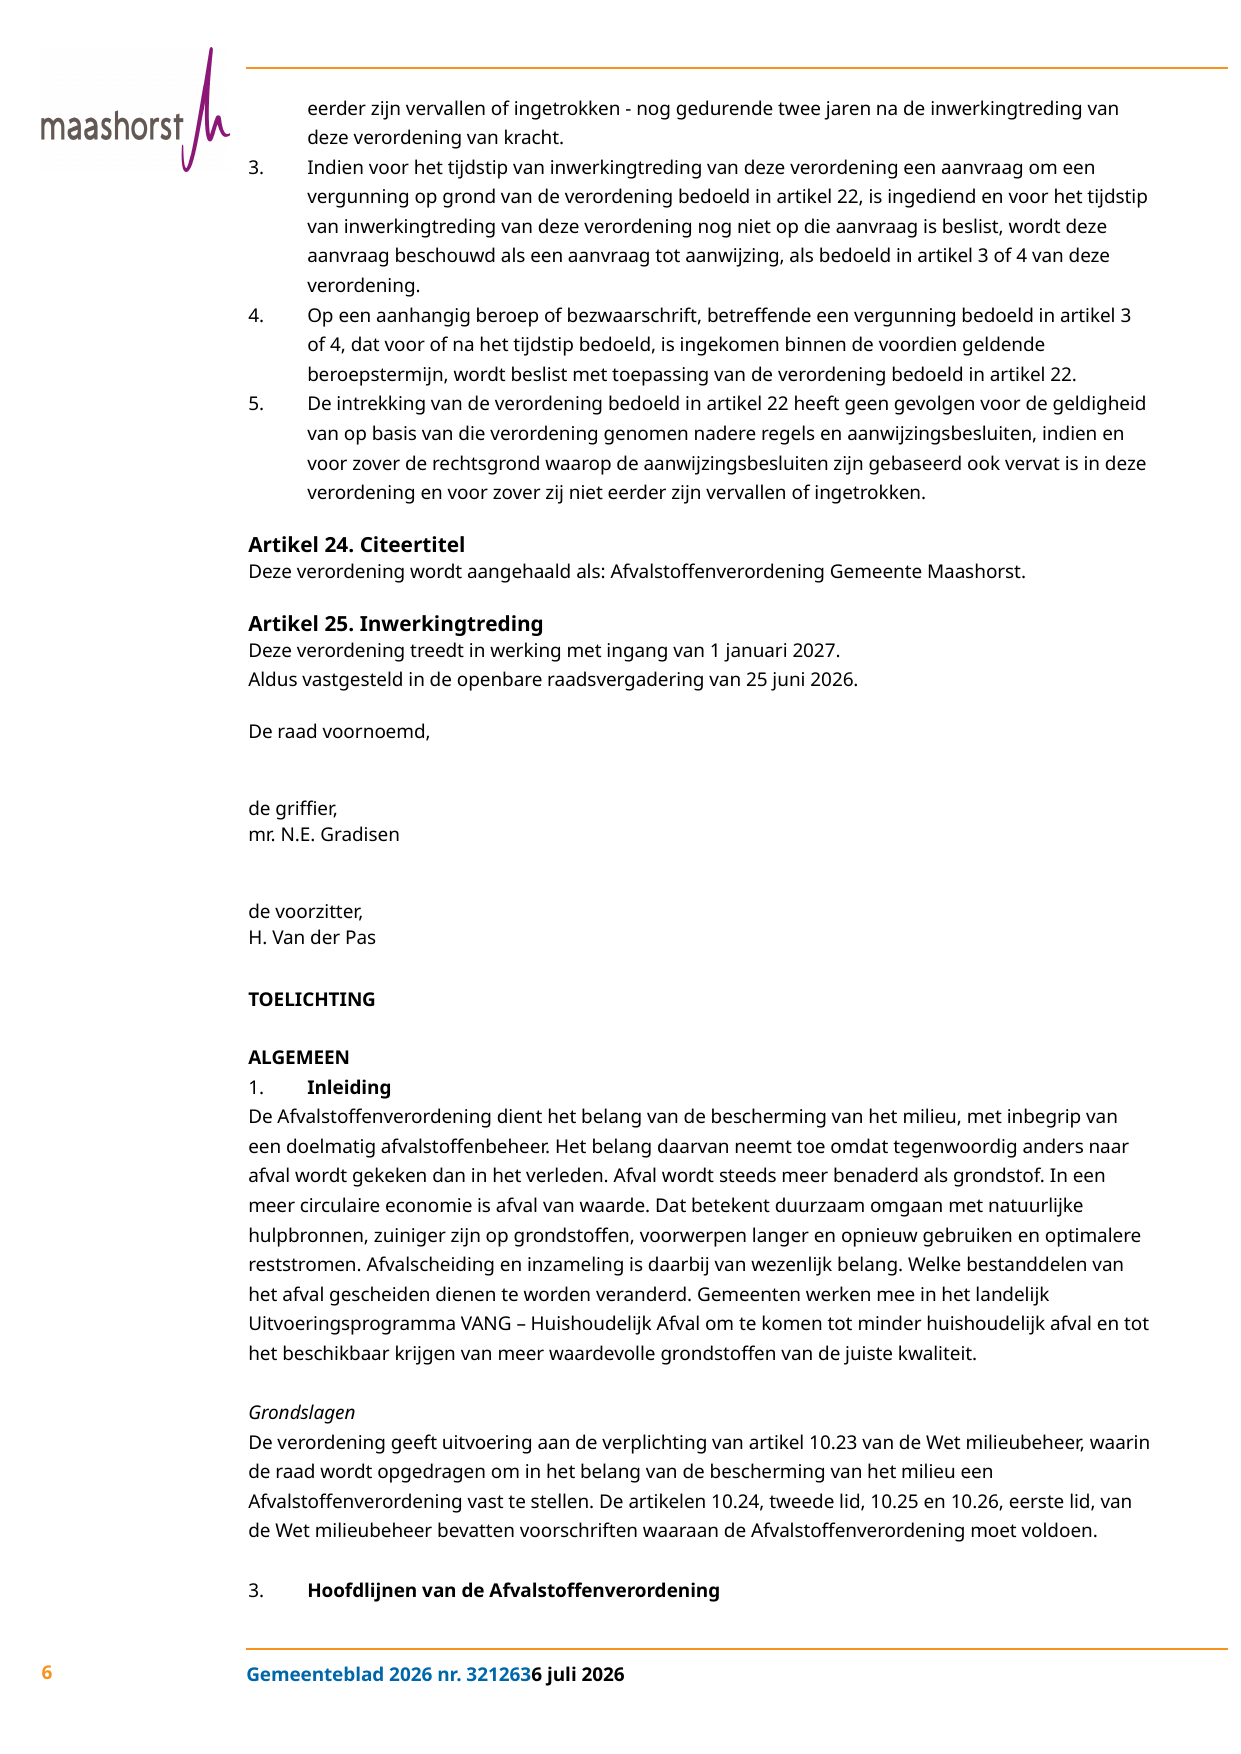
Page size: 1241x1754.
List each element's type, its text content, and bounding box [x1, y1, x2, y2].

text de griffier, [248, 795, 1152, 821]
text Artikel 25. Inwerkingtreding [248, 609, 1152, 637]
text de voorzitter, [248, 898, 1152, 924]
text ALGEMEEN [248, 1044, 1152, 1070]
list Inleiding [248, 1074, 1152, 1099]
text De raad voornoemd, [248, 718, 1152, 744]
text Deze verordening treedt in werking met ingang van 1 januari 2027. [248, 637, 1152, 663]
text H. Van der Pas [248, 924, 1152, 950]
text De verordening geeft uitvoering aan de verplichting van artikel 10.23 van de Wet milieubeheer, waarin de raad wordt opgedragen om in het belang van de bescherming van het milieu een Afvalstoffenverordening vast te stellen. De artikelen 10.24, tweede lid, 10.25 en 10.26, eerste lid, van de Wet milieubeheer bevatten voorschriften waaraan de Afvalstoffenverordening moet voldoen. [248, 1429, 1152, 1543]
text Artikel 24. Citeertitel [248, 530, 1152, 558]
text Aldus vastgesteld in de openbare raadsvergadering van 25 juni 2026. [248, 667, 1152, 692]
text De Afvalstoffenverordening dient het belang van de bescherming van het milieu, met inbegrip van een doelmatig afvalstoffenbeheer. Het belang daarvan neemt toe omdat tegenwoordig anders naar afval wordt gekeken dan in het verleden. Afval wordt steeds meer benaderd als grondstof. In een meer circulaire economie is afval van waarde. Dat betekent duurzaam omgaan met natuurlijke hulpbronnen, zuiniger zijn op grondstoffen, voorwerpen langer en opnieuw gebruiken en optimalere reststromen. Afvalscheiding en inzameling is daarbij van wezenlijk belang. Welke bestanddelen van het afval gescheiden dienen te worden veranderd. Gemeenten werken mee in het landelijk Uitvoeringsprogramma VANG – Huishoudelijk Afval om te komen tot minder huishoudelijk afval en tot het beschikbaar krijgen van meer waardevolle grondstoffen van de juiste kwaliteit. [248, 1103, 1152, 1366]
list Hoofdlijnen van de Afvalstoffenverordening [248, 1577, 1152, 1602]
list eerder zijn vervallen of ingetrokken - nog gedurende twee jaren na de inwerkingtreding van deze verordening van kracht. [248, 95, 1152, 150]
list De intrekking van de verordening bedoeld in artikel 22 heeft geen gevolgen voor de geldigheid van op basis van die verordening genomen nadere regels en aanwijzingsbesluiten, indien en voor zover de rechtsgrond waarop de aanwijzingsbesluiten zijn gebaseerd ook vervat is in deze verordening en voor zover zij niet eerder zijn vervallen of ingetrokken. [248, 391, 1152, 505]
text mr. N.E. Gradisen [248, 821, 1152, 847]
list Indien voor het tijdstip van inwerkingtreding van deze verordening een aanvraag om een vergunning op grond van de verordening bedoeld in artikel 22, is ingediend en voor het tijdstip van inwerkingtreding van deze verordening nog niet op die aanvraag is beslist, wordt deze aanvraag beschouwd als een aanvraag tot aanwijzing, als bedoeld in artikel 3 of 4 van deze verordening. [248, 154, 1152, 298]
text Grondslagen [248, 1399, 1152, 1425]
text Deze verordening wordt aangehaald als: Afvalstoffenverordening Gemeente Maashorst. [248, 558, 1152, 584]
picture [41, 47, 231, 172]
text TOELICHTING [248, 975, 1152, 1015]
list Op een aanhangig beroep of bezwaarschrift, betreffende een vergunning bedoeld in artikel 3 of 4, dat voor of na het tijdstip bedoeld, is ingekomen binnen de voordien geldende beroepstermijn, wordt beslist met toepassing van de verordening bedoeld in artikel 22. [248, 302, 1152, 387]
